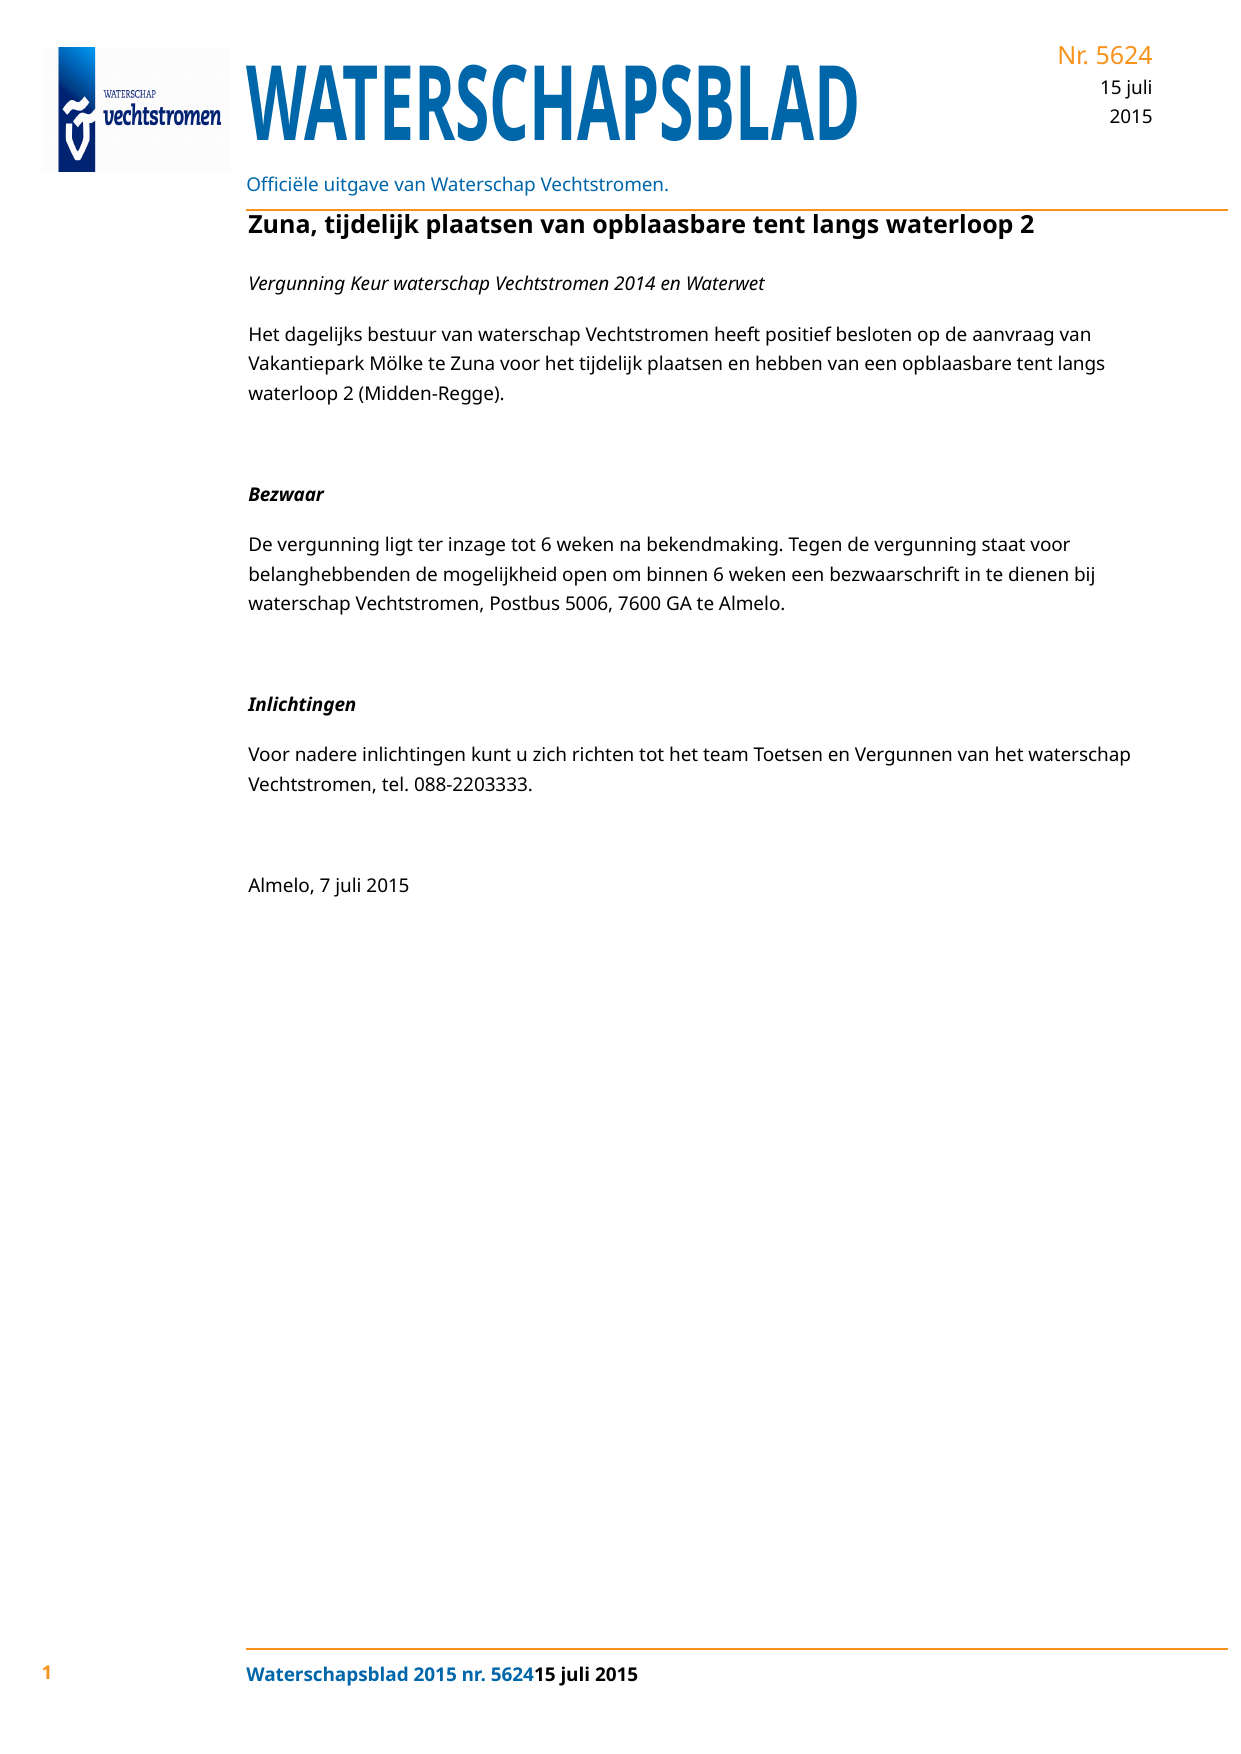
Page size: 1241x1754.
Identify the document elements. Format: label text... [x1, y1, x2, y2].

picture [41, 47, 231, 172]
text Bezwaar [248, 481, 1152, 506]
text Het dagelijks bestuur van waterschap Vechtstromen heeft positief besloten op de aanvraag van Vakantiepark Mölke te Zuna voor het tijdelijk plaatsen en hebben van een opblaasbare tent langs waterloop 2 (Midden-Regge). [248, 321, 1152, 406]
text Voor nadere inlichtingen kunt u zich richten tot het team Toetsen en Vergunnen van het waterschap Vechtstromen, tel. 088-2203333. [248, 742, 1152, 797]
text De vergunning ligt ter inzage tot 6 weken na bekendmaking. Tegen de vergunning staat voor belanghebbenden de mogelijkheid open om binnen 6 weken een bezwaarschrift in te dienen bij waterschap Vechtstromen, Postbus 5006, 7600 GA te Almelo. [248, 531, 1152, 616]
text Almelo, 7 juli 2015 [248, 872, 1152, 898]
text Zuna, tijdelijk plaatsen van opblaasbare tent langs waterloop 2 [248, 211, 1152, 241]
text Vergunning Keur waterschap Vechtstromen 2014 en Waterwet [248, 270, 1152, 296]
text Inlichtingen [248, 691, 1152, 717]
